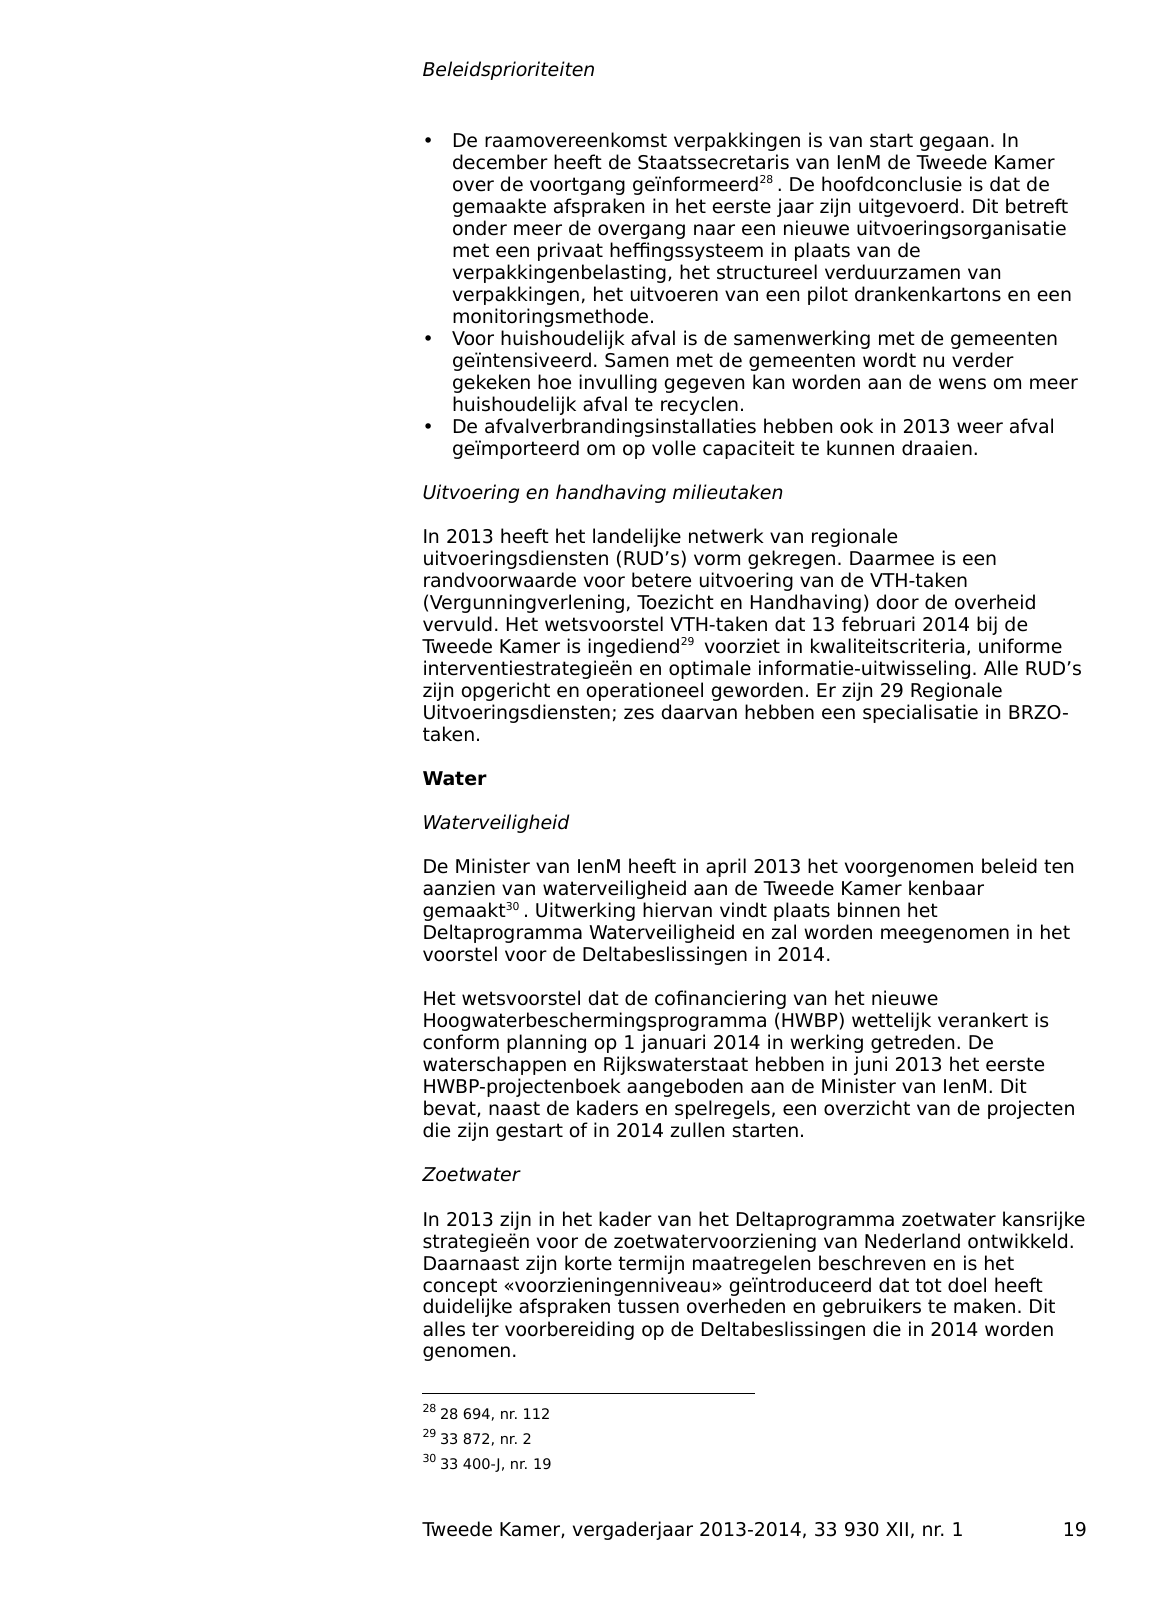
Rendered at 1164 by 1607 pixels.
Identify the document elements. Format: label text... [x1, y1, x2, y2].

subtitle Water [422, 768, 1087, 790]
text Het wetsvoorstel dat de cofinanciering van het nieuwe Hoogwaterbeschermingsprogramma (HWBP) wettelijk verankert is conform planning op 1 januari 2014 in werking getreden. De waterschappen en Rijkswaterstaat hebben in juni 2013 het eerste HWBP-projectenboek aangeboden aan de Minister van IenM. Dit bevat, naast de kaders en spelregels, een overzicht van de projecten die zijn gestart of in 2014 zullen starten. [422, 988, 1087, 1142]
text 33 400-J, nr. 19 [422, 1452, 1087, 1474]
text • De raamovereenkomst verpakkingen is van start gegaan. In december heeft de Staatssecretaris van IenM de Tweede Kamer over de voortgang geïnformeerd. De hoofdconclusie is dat de gemaakte afspraken in het eerste jaar zijn uitgevoerd. Dit betreft onder meer de overgang naar een nieuwe uitvoeringsorganisatie met een privaat heffingssysteem in plaats van de verpakkingenbelasting, het structureel verduurzamen van verpakkingen, het uitvoeren van een pilot drankenkartons en een monitoringsmethode. [422, 130, 1087, 328]
text • De afvalverbrandingsinstallaties hebben ook in 2013 weer afval geïmporteerd om op volle capaciteit te kunnen draaien. [422, 416, 1087, 459]
subtitle Zoetwater [422, 1164, 1087, 1186]
text • Voor huishoudelijk afval is de samenwerking met de gemeenten geïntensiveerd. Samen met de gemeenten wordt nu verder gekeken hoe invulling gegeven kan worden aan de wens om meer huishoudelijk afval te recyclen. [422, 328, 1087, 416]
text De Minister van IenM heeft in april 2013 het voorgenomen beleid ten aanzien van waterveiligheid aan de Tweede Kamer kenbaar gemaakt. Uitwerking hiervan vindt plaats binnen het Deltaprogramma Waterveiligheid en zal worden meegenomen in het voorstel voor de Deltabeslissingen in 2014. [422, 856, 1087, 966]
subtitle Uitvoering en handhaving milieutaken [422, 482, 1087, 504]
subtitle Waterveiligheid [422, 812, 1087, 834]
text In 2013 heeft het landelijke netwerk van regionale uitvoeringsdiensten (RUD’s) vorm gekregen. Daarmee is een randvoorwaarde voor betere uitvoering van de VTH-taken (Vergunningverlening, Toezicht en Handhaving) door de overheid vervuld. Het wetsvoorstel VTH-taken dat 13 februari 2014 bij de Tweede Kamer is ingediend voorziet in kwaliteitscriteria, uniforme interventiestrategieën en optimale informatie-uitwisseling. Alle RUD’s zijn opgericht en operationeel geworden. Er zijn 29 Regionale Uitvoeringsdiensten; zes daarvan hebben een specialisatie in BRZO-taken. [422, 526, 1087, 746]
text 28 694, nr. 112 [422, 1402, 1087, 1424]
text In 2013 zijn in het kader van het Deltaprogramma zoetwater kansrijke strategieën voor de zoetwatervoorziening van Nederland ontwikkeld. Daarnaast zijn korte termijn maatregelen beschreven en is het concept «voorzieningenniveau» geïntroduceerd dat tot doel heeft duidelijke afspraken tussen overheden en gebruikers te maken. Dit alles ter voorbereiding op de Deltabeslissingen die in 2014 worden genomen. [422, 1208, 1087, 1362]
text 33 872, nr. 2 [422, 1427, 1087, 1449]
